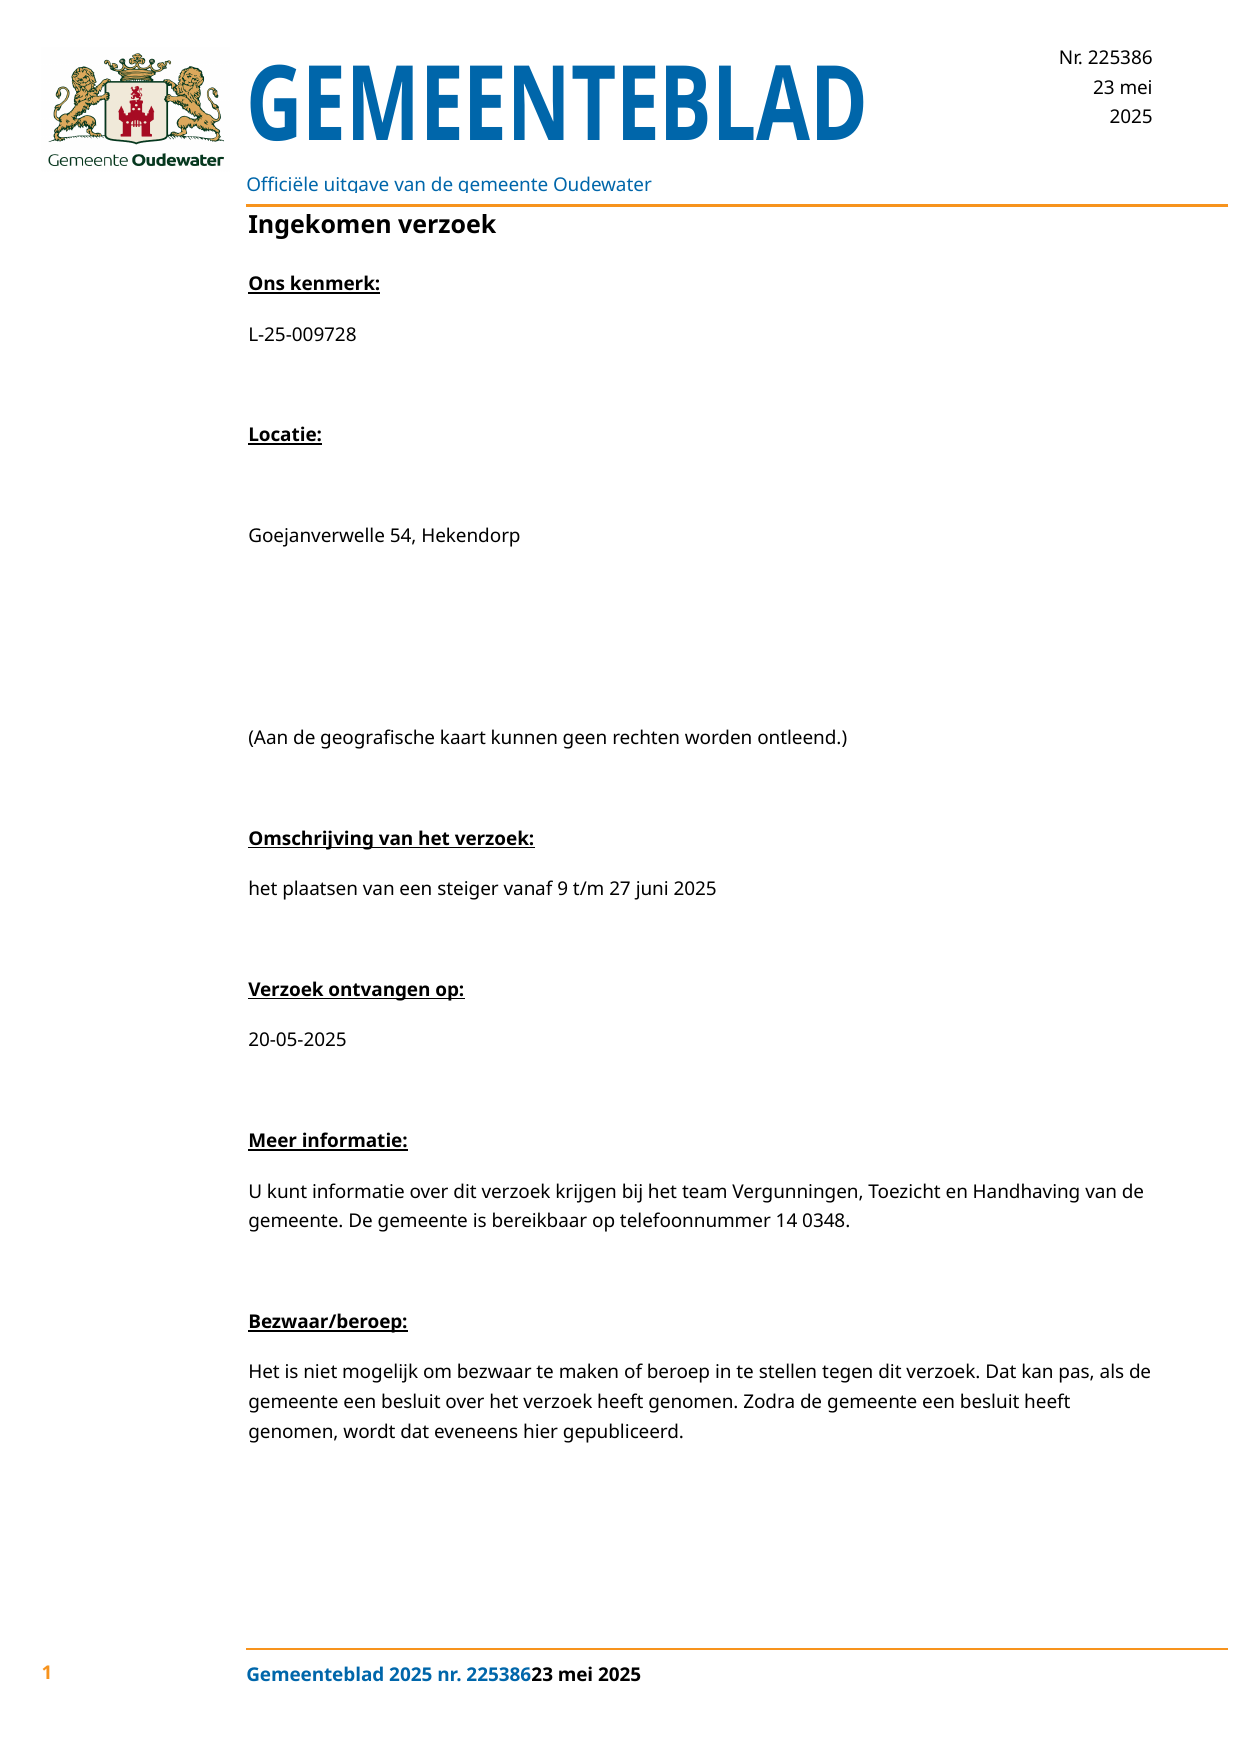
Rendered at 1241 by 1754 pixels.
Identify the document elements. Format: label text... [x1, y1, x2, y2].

picture [41, 47, 231, 172]
text het plaatsen van een steiger vanaf 9 t/m 27 juni 2025 [248, 875, 1152, 901]
text 20-05-2025 [248, 1027, 1152, 1052]
text L-25-009728 [248, 321, 1152, 346]
text (Aan de geografische kaart kunnen geen rechten worden ontleend.) [248, 724, 1152, 750]
text Ons kenmerk: [248, 270, 1152, 296]
text U kunt informatie over dit verzoek krijgen bij het team Vergunningen, Toezicht en Handhaving van de gemeente. De gemeente is bereikbaar op telefoonnummer 14 0348. [248, 1178, 1152, 1233]
text Goejanverwelle 54, Hekendorp [248, 522, 1152, 548]
text Omschrijving van het verzoek: [248, 825, 1152, 851]
text Verzoek ontvangen op: [248, 976, 1152, 1002]
text Bezwaar/beroep: [248, 1308, 1152, 1334]
text Het is niet mogelijk om bezwaar te maken of beroep in te stellen tegen dit verzoek. Dat kan pas, als de gemeente een besluit over het verzoek heeft genomen. Zodra de gemeente een besluit heeft genomen, wordt dat eveneens hier gepubliceerd. [248, 1359, 1152, 1443]
text Meer informatie: [248, 1127, 1152, 1153]
text Ingekomen verzoek [248, 207, 1152, 241]
text Locatie: [248, 422, 1152, 447]
